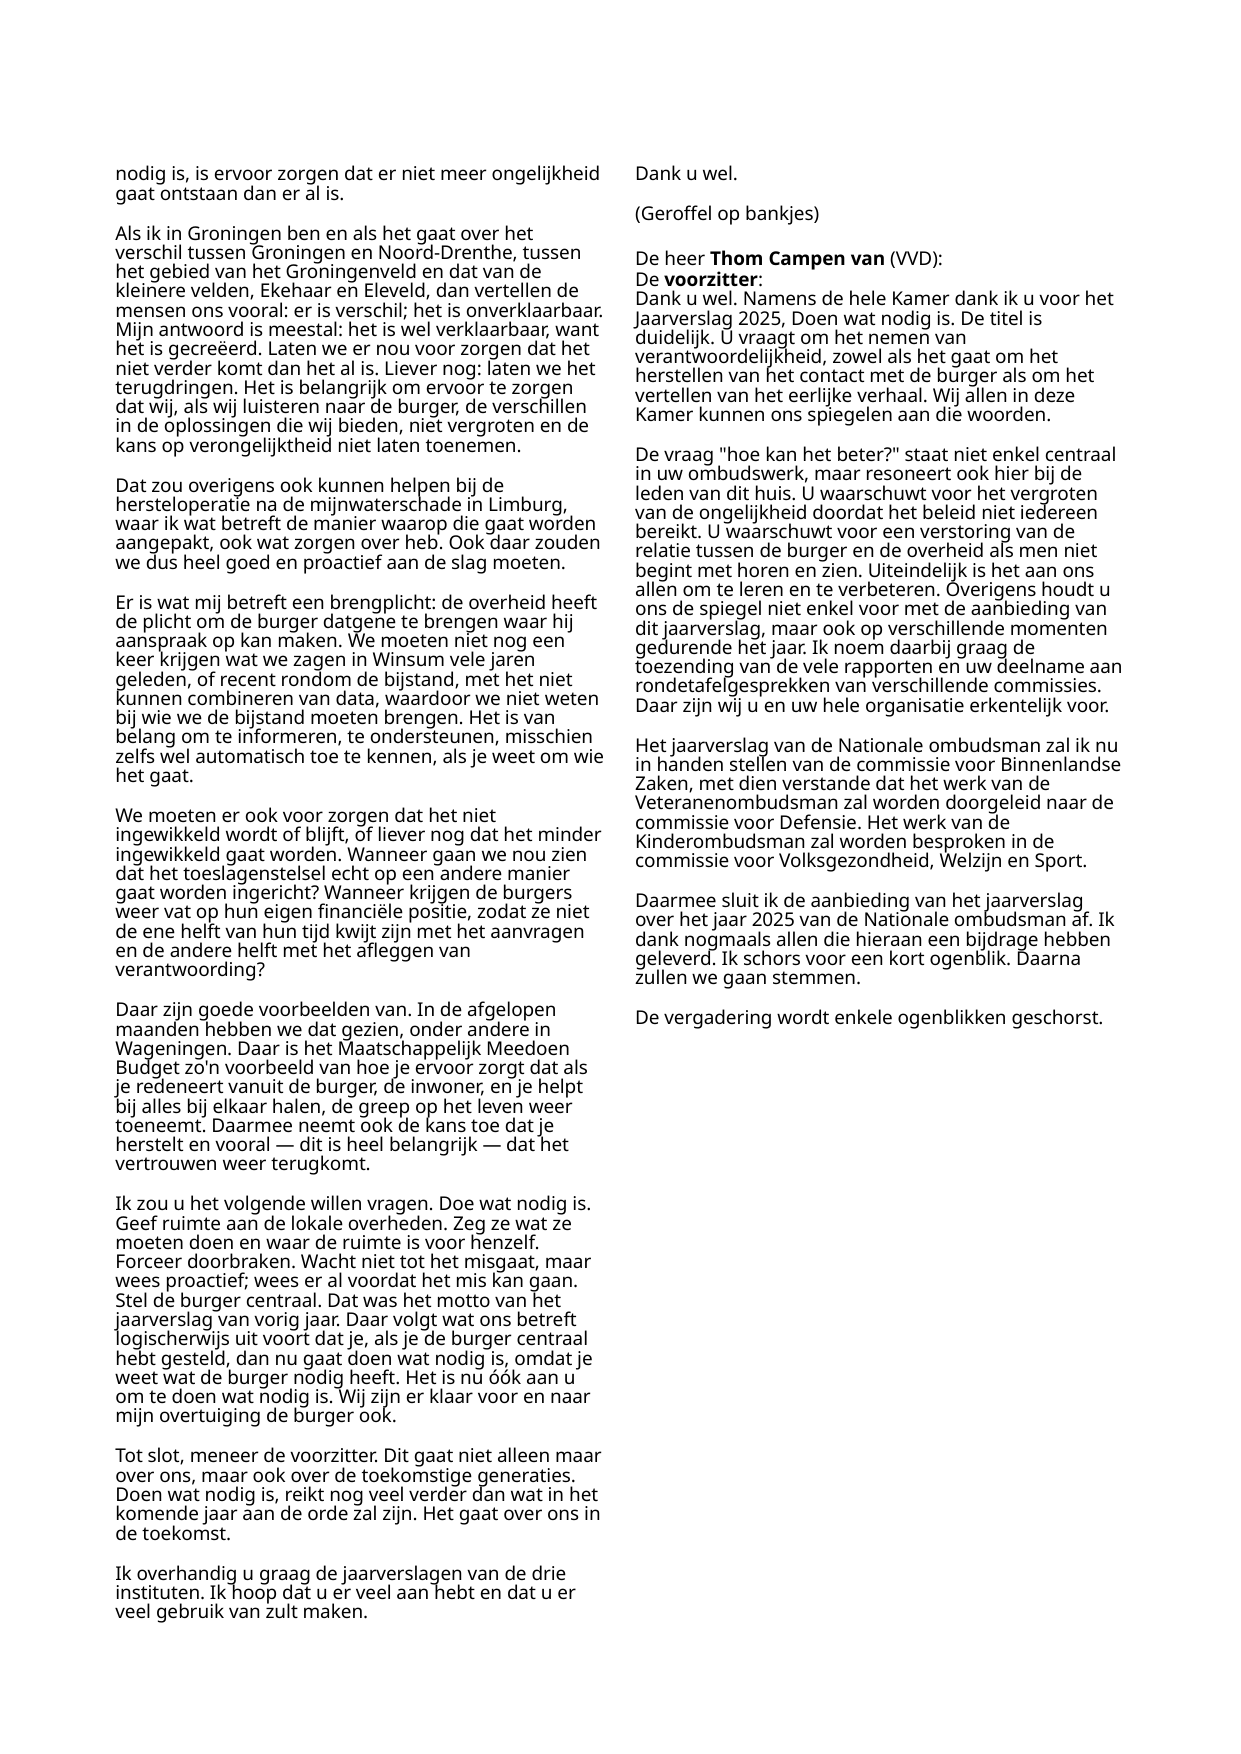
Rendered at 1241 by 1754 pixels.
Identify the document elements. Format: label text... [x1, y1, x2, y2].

text Tot slot, meneer de voorzitter. Dit gaat niet alleen maar over ons, maar ook over de toekomstige generaties. Doen wat nodig is, reikt nog veel verder dan wat in het komende jaar aan de orde zal zijn. Het gaat over ons in de toekomst. [115, 1447, 605, 1544]
text Dank u wel. Namens de hele Kamer dank ik u voor het Jaarverslag 2025, Doen wat nodig is. De titel is duidelijk. U vraagt om het nemen van verantwoordelijkheid, zowel als het gaat om het herstellen van het contact met de burger als om het vertellen van het eerlijke verhaal. Wij allen in deze Kamer kunnen ons spiegelen aan die woorden. [635, 290, 1125, 425]
text Daar zijn goede voorbeelden van. In de afgelopen maanden hebben we dat gezien, onder andere in Wageningen. Daar is het Maatschappelijk Meedoen Budget zo'n voorbeeld van hoe je ervoor zorgt dat als je redeneert vanuit de burger, de inwoner, en je helpt bij alles bij elkaar halen, de greep op het leven weer toeneemt. Daarmee neemt ook de kans toe dat je herstelt en vooral — dit is heel belangrijk — dat het vertrouwen weer terugkomt. [115, 1001, 605, 1175]
text Dat zou overigens ook kunnen helpen bij de hersteloperatie na de mijnwaterschade in Limburg, waar ik wat betreft de manier waarop die gaat worden aangepakt, ook wat zorgen over heb. Ook daar zouden we dus heel goed en proactief aan de slag moeten. [115, 477, 605, 573]
text De vraag "hoe kan het beter?" staat niet enkel centraal in uw ombudswerk, maar resoneert ook hier bij de leden van dit huis. U waarschuwt voor het vergroten van de ongelijkheid doordat het beleid niet iedereen bereikt. U waarschuwt voor een verstoring van de relatie tussen de burger en de overheid als men niet begint met horen en zien. Uiteindelijk is het aan ons allen om te leren en te verbeteren. Overigens houdt u ons de spiegel niet enkel voor met de aanbieding van dit jaarverslag, maar ook op verschillende momenten gedurende het jaar. Ik noem daarbij graag de toezending van de vele rapporten en uw deelname aan rondetafelgesprekken van verschillende commissies. Daar zijn wij u en uw hele organisatie erkentelijk voor. [635, 446, 1125, 716]
text nodig is, is ervoor zorgen dat er niet meer ongelijkheid gaat ontstaan dan er al is. [115, 165, 605, 204]
text De vergadering wordt enkele ogenblikken geschorst. [635, 1009, 1125, 1029]
text De voorzitter: [635, 271, 1125, 290]
text Daarmee sluit ik de aanbieding van het jaarverslag over het jaar 2025 van de Nationale ombudsman af. Ik dank nogmaals allen die hieraan een bijdrage hebben geleverd. Ik schors voor een kort ogenblik. Daarna zullen we gaan stemmen. [635, 892, 1125, 988]
text Ik zou u het volgende willen vragen. Doe wat nodig is. Geef ruimte aan de lokale overheden. Zeg ze wat ze moeten doen en waar de ruimte is voor henzelf. Forceer doorbraken. Wacht niet tot het misgaat, maar wees proactief; wees er al voordat het mis kan gaan. Stel de burger centraal. Dat was het motto van het jaarverslag van vorig jaar. Daar volgt wat ons betreft logischerwijs uit voort dat je, als je de burger centraal hebt gesteld, dan nu gaat doen wat nodig is, omdat je weet wat de burger nodig heeft. Het is nu óók aan u om te doen wat nodig is. Wij zijn er klaar voor en naar mijn overtuiging de burger ook. [115, 1195, 605, 1427]
text Het jaarverslag van de Nationale ombudsman zal ik nu in handen stellen van de commissie voor Binnenlandse Zaken, met dien verstande dat het werk van de Veteranenombudsman zal worden doorgeleid naar de commissie voor Defensie. Het werk van de Kinderombudsman zal worden besproken in de commissie voor Volksgezondheid, Welzijn en Sport. [635, 737, 1125, 871]
text Als ik in Groningen ben en als het gaat over het verschil tussen Groningen en Noord-Drenthe, tussen het gebied van het Groningenveld en dat van de kleinere velden, Ekehaar en Eleveld, dan vertellen de mensen ons vooral: er is verschil; het is onverklaarbaar. Mijn antwoord is meestal: het is wel verklaarbaar, want het is gecreëerd. Laten we er nou voor zorgen dat het niet verder komt dan het al is. Liever nog: laten we het terugdringen. Het is belangrijk om ervoor te zorgen dat wij, als wij luisteren naar de burger, de verschillen in de oplossingen die wij bieden, niet vergroten en de kans op verongelijktheid niet laten toenemen. [115, 224, 605, 456]
text Dank u wel. [635, 165, 1125, 184]
text We moeten er ook voor zorgen dat het niet ingewikkeld wordt of blijft, of liever nog dat het minder ingewikkeld gaat worden. Wanneer gaan we nou zien dat het toeslagenstelsel echt op een andere manier gaat worden ingericht? Wanneer krijgen de burgers weer vat op hun eigen financiële positie, zodat ze niet de ene helft van hun tijd kwijt zijn met het aanvragen en de andere helft met het afleggen van verantwoording? [115, 807, 605, 981]
text Er is wat mij betreft een brengplicht: de overheid heeft de plicht om de burger datgene te brengen waar hij aanspraak op kan maken. We moeten niet nog een keer krijgen wat we zagen in Winsum vele jaren geleden, of recent rondom de bijstand, met het niet kunnen combineren van data, waardoor we niet weten bij wie we de bijstand moeten brengen. Het is van belang om te informeren, te ondersteunen, misschien zelfs wel automatisch toe te kennen, als je weet om wie het gaat. [115, 594, 605, 786]
text Ik overhandig u graag de jaarverslagen van de drie instituten. Ik hoop dat u er veel aan hebt en dat u er veel gebruik van zult maken. [115, 1564, 605, 1622]
text (Geroffel op bankjes) [635, 205, 1125, 224]
text De heer Thom Campen van (VVD): [635, 245, 1125, 271]
